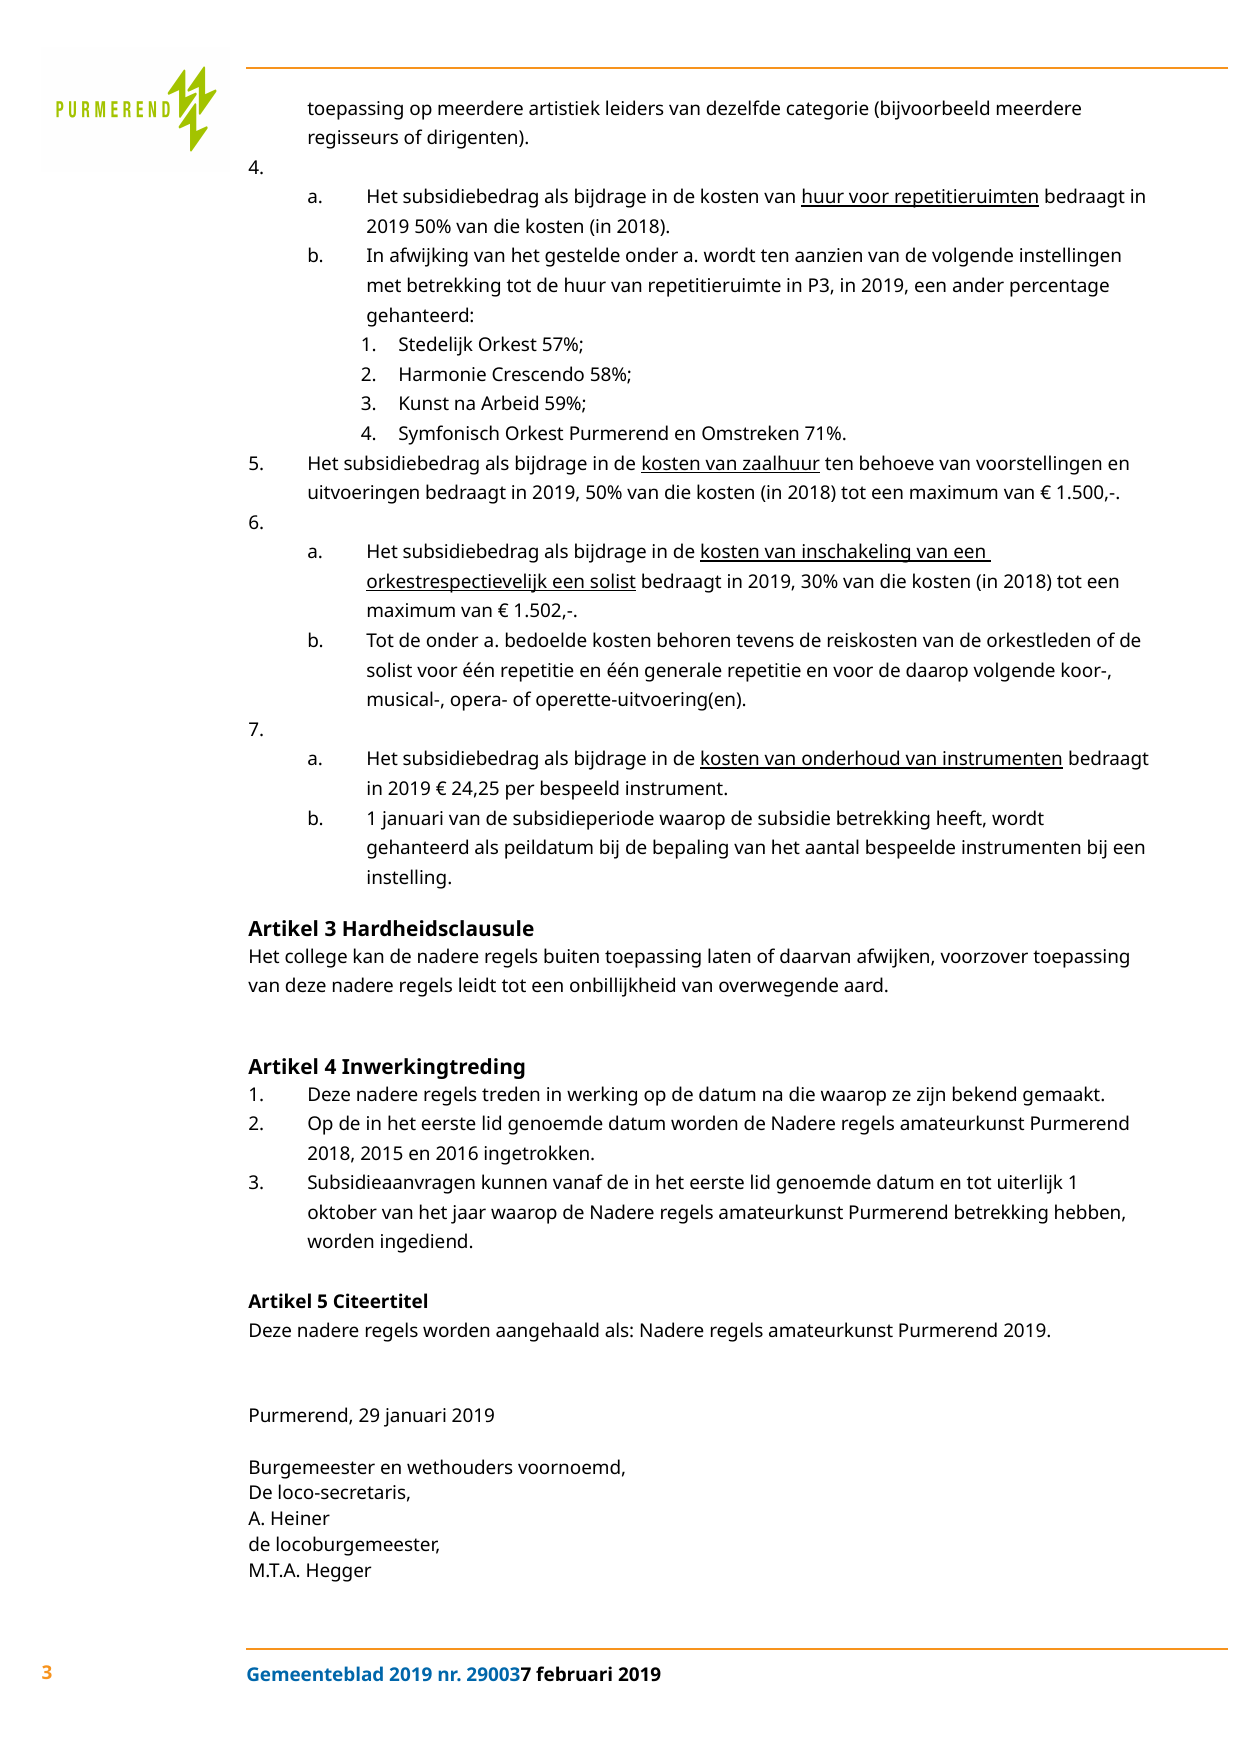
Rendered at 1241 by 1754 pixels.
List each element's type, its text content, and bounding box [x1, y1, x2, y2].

list Het subsidiebedrag als bijdrage in de kosten van huur voor repetitieruimten bedraagt in 2019 50% van die kosten (in 2018). [307, 183, 1152, 239]
list Deze nadere regels treden in werking op de datum na die waarop ze zijn bekend gemaakt. [248, 1081, 1152, 1107]
list Op de in het eerste lid genoemde datum worden de Nadere regels amateurkunst Purmerend 2018, 2015 en 2016 ingetrokken. [248, 1110, 1152, 1166]
text Purmerend, 29 januari 2019 [248, 1402, 1152, 1428]
text A. Heiner [248, 1505, 1152, 1531]
text Artikel 5 Citeertitel [248, 1288, 1152, 1314]
list toepassing op meerdere artistiek leiders van dezelfde categorie (bijvoorbeeld meerdere regisseurs of dirigenten). [248, 95, 1152, 150]
picture [41, 47, 231, 172]
text Artikel 4 Inwerkingtreding [248, 1052, 1152, 1081]
list Tot de onder a. bedoelde kosten behoren tevens de reiskosten van de orkestleden of de solist voor één repetitie en één generale repetitie en voor de daarop volgende koor-, musical-, opera- of operette-uitvoering(en). [307, 627, 1152, 712]
text Burgemeester en wethouders voornoemd, [248, 1454, 1152, 1479]
list 1 januari van de subsidieperiode waarop de subsidie betrekking heeft, wordt gehanteerd als peildatum bij de bepaling van het aantal bespeelde instrumenten bij een instelling. [307, 805, 1152, 890]
list Subsidieaanvragen kunnen vanaf de in het eerste lid genoemde datum en tot uiterlijk 1 oktober van het jaar waarop de Nadere regels amateurkunst Purmerend betrekking hebben, worden ingediend. [248, 1169, 1152, 1254]
text Het college kan de nadere regels buiten toepassing laten of daarvan afwijken, voorzover toepassing van deze nadere regels leidt tot een onbillijkheid van overwegende aard. [248, 943, 1152, 998]
list Stedelijk Orkest 57%; [361, 331, 1152, 357]
text De loco-secretaris, [248, 1479, 1152, 1505]
list Het subsidiebedrag als bijdrage in de kosten van zaalhuur ten behoeve van voorstellingen en uitvoeringen bedraagt in 2019, 50% van die kosten (in 2018) tot een maximum van € 1.500,-. [248, 450, 1152, 505]
list Het subsidiebedrag als bijdrage in de kosten van onderhoud van instrumenten bedraagt in 2019 € 24,25 per bespeeld instrument. [307, 746, 1152, 801]
list Kunst na Arbeid 59%; [361, 391, 1152, 416]
list Het subsidiebedrag als bijdrage in de kosten van inschakeling van een orkestrespectievelijk een solist bedraagt in 2019, 30% van die kosten (in 2018) tot een maximum van € 1.502,-. [307, 538, 1152, 623]
list Symfonisch Orkest Purmerend en Omstreken 71%. [361, 420, 1152, 446]
text Artikel 3 Hardheidsclausule [248, 914, 1152, 943]
text Deze nadere regels worden aangehaald als: Nadere regels amateurkunst Purmerend 2019. [248, 1317, 1152, 1343]
list In afwijking van het gestelde onder a. wordt ten aanzien van de volgende instellingen met betrekking tot de huur van repetitieruimte in P3, in 2019, een ander percentage gehanteerd: [307, 243, 1152, 328]
text de locoburgemeester, [248, 1531, 1152, 1557]
list Harmonie Crescendo 58%; [361, 361, 1152, 387]
text M.T.A. Hegger [248, 1557, 1152, 1582]
